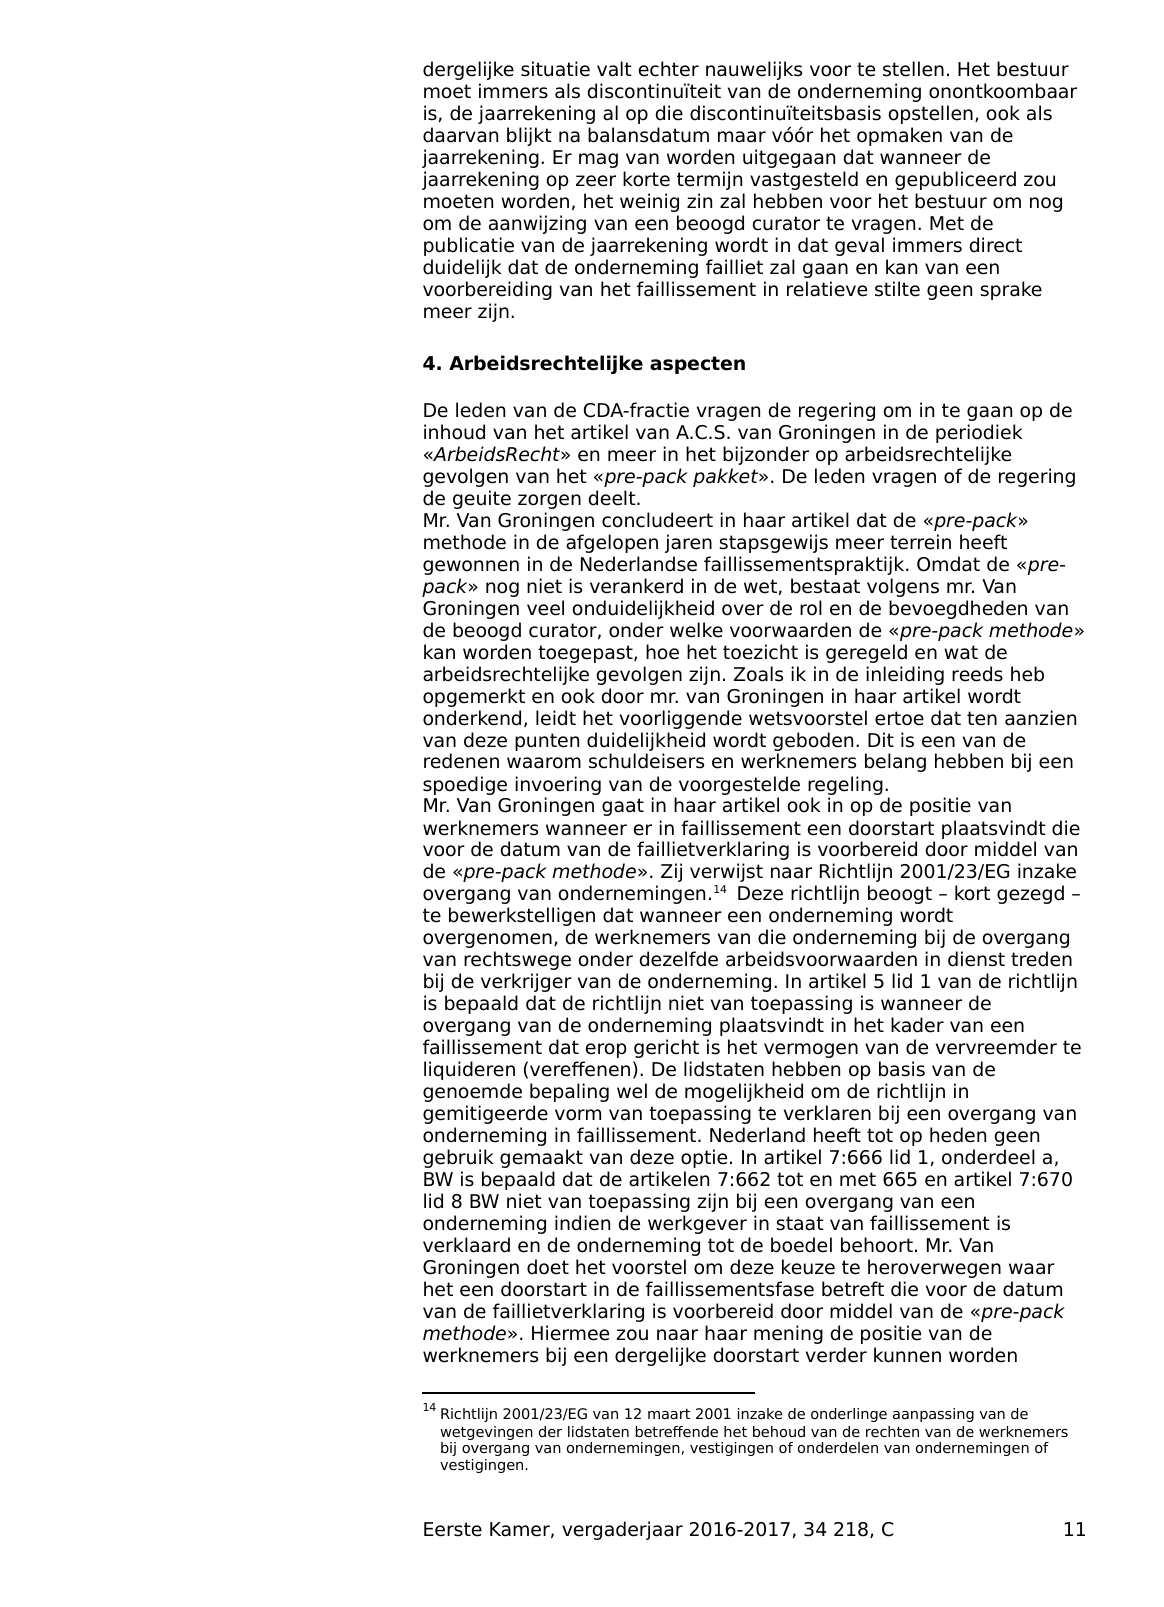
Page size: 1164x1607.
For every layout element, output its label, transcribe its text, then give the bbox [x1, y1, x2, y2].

text Mr. Van Groningen gaat in haar artikel ook in op de positie van werknemers wanneer er in faillissement een doorstart plaatsvindt die voor de datum van de faillietverklaring is voorbereid door middel van de «pre-pack methode». Zij verwijst naar Richtlijn 2001/23/EG inzake overgang van ondernemingen. Deze richtlijn beoogt – kort gezegd – te bewerkstelligen dat wanneer een onderneming wordt overgenomen, de werknemers van die onderneming bij de overgang van rechtswege onder dezelfde arbeidsvoorwaarden in dienst treden bij de verkrijger van de onderneming. In artikel 5 lid 1 van de richtlijn is bepaald dat de richtlijn niet van toepassing is wanneer de overgang van de onderneming plaatsvindt in het kader van een faillissement dat erop gericht is het vermogen van de vervreemder te liquideren (vereffenen). De lidstaten hebben op basis van de genoemde bepaling wel de mogelijkheid om de richtlijn in gemitigeerde vorm van toepassing te verklaren bij een overgang van onderneming in faillissement. Nederland heeft tot op heden geen gebruik gemaakt van deze optie. In artikel 7:666 lid 1, onderdeel a, BW is bepaald dat de artikelen 7:662 tot en met 665 en artikel 7:670 lid 8 BW niet van toepassing zijn bij een overgang van een onderneming indien de werkgever in staat van faillissement is verklaard en de onderneming tot de boedel behoort. Mr. Van Groningen doet het voorstel om deze keuze te heroverwegen waar het een doorstart in de faillissementsfase betreft die voor de datum van de faillietverklaring is voorbereid door middel van de «pre-pack methode». Hiermee zou naar haar mening de positie van de werknemers bij een dergelijke doorstart verder kunnen worden [422, 795, 1087, 1367]
text Mr. Van Groningen concludeert in haar artikel dat de «pre-pack» methode in de afgelopen jaren stapsgewijs meer terrein heeft gewonnen in de Nederlandse faillissementspraktijk. Omdat de «pre-pack» nog niet is verankerd in de wet, bestaat volgens mr. Van Groningen veel onduidelijkheid over de rol en de bevoegdheden van de beoogd curator, onder welke voorwaarden de «pre-pack methode» kan worden toegepast, hoe het toezicht is geregeld en wat de arbeidsrechtelijke gevolgen zijn. Zoals ik in de inleiding reeds heb opgemerkt en ook door mr. van Groningen in haar artikel wordt onderkend, leidt het voorliggende wetsvoorstel ertoe dat ten aanzien van deze punten duidelijkheid wordt geboden. Dit is een van de redenen waarom schuldeisers en werknemers belang hebben bij een spoedige invoering van de voorgestelde regeling. [422, 510, 1087, 795]
subtitle 4. Arbeidsrechtelijke aspecten [422, 353, 1087, 375]
text dergelijke situatie valt echter nauwelijks voor te stellen. Het bestuur moet immers als discontinuïteit van de onderneming onontkoombaar is, de jaarrekening al op die discontinuïteitsbasis opstellen, ook als daarvan blijkt na balansdatum maar vóór het opmaken van de jaarrekening. Er mag van worden uitgegaan dat wanneer de jaarrekening op zeer korte termijn vastgesteld en gepubliceerd zou moeten worden, het weinig zin zal hebben voor het bestuur om nog om de aanwijzing van een beoogd curator te vragen. Met de publicatie van de jaarrekening wordt in dat geval immers direct duidelijk dat de onderneming failliet zal gaan en kan van een voorbereiding van het faillissement in relatieve stilte geen sprake meer zijn. [422, 59, 1087, 323]
text De leden van de CDA-fractie vragen de regering om in te gaan op de inhoud van het artikel van A.C.S. van Groningen in de periodiek «ArbeidsRecht» en meer in het bijzonder op arbeidsrechtelijke gevolgen van het «pre-pack pakket». De leden vragen of de regering de geuite zorgen deelt. [422, 400, 1087, 510]
text Richtlijn 2001/23/EG van 12 maart 2001 inzake de onderlinge aanpassing van de wetgevingen der lidstaten betreffende het behoud van de rechten van de werknemers bij overgang van ondernemingen, vestigingen of onderdelen van ondernemingen of vestigingen. [422, 1402, 1087, 1474]
